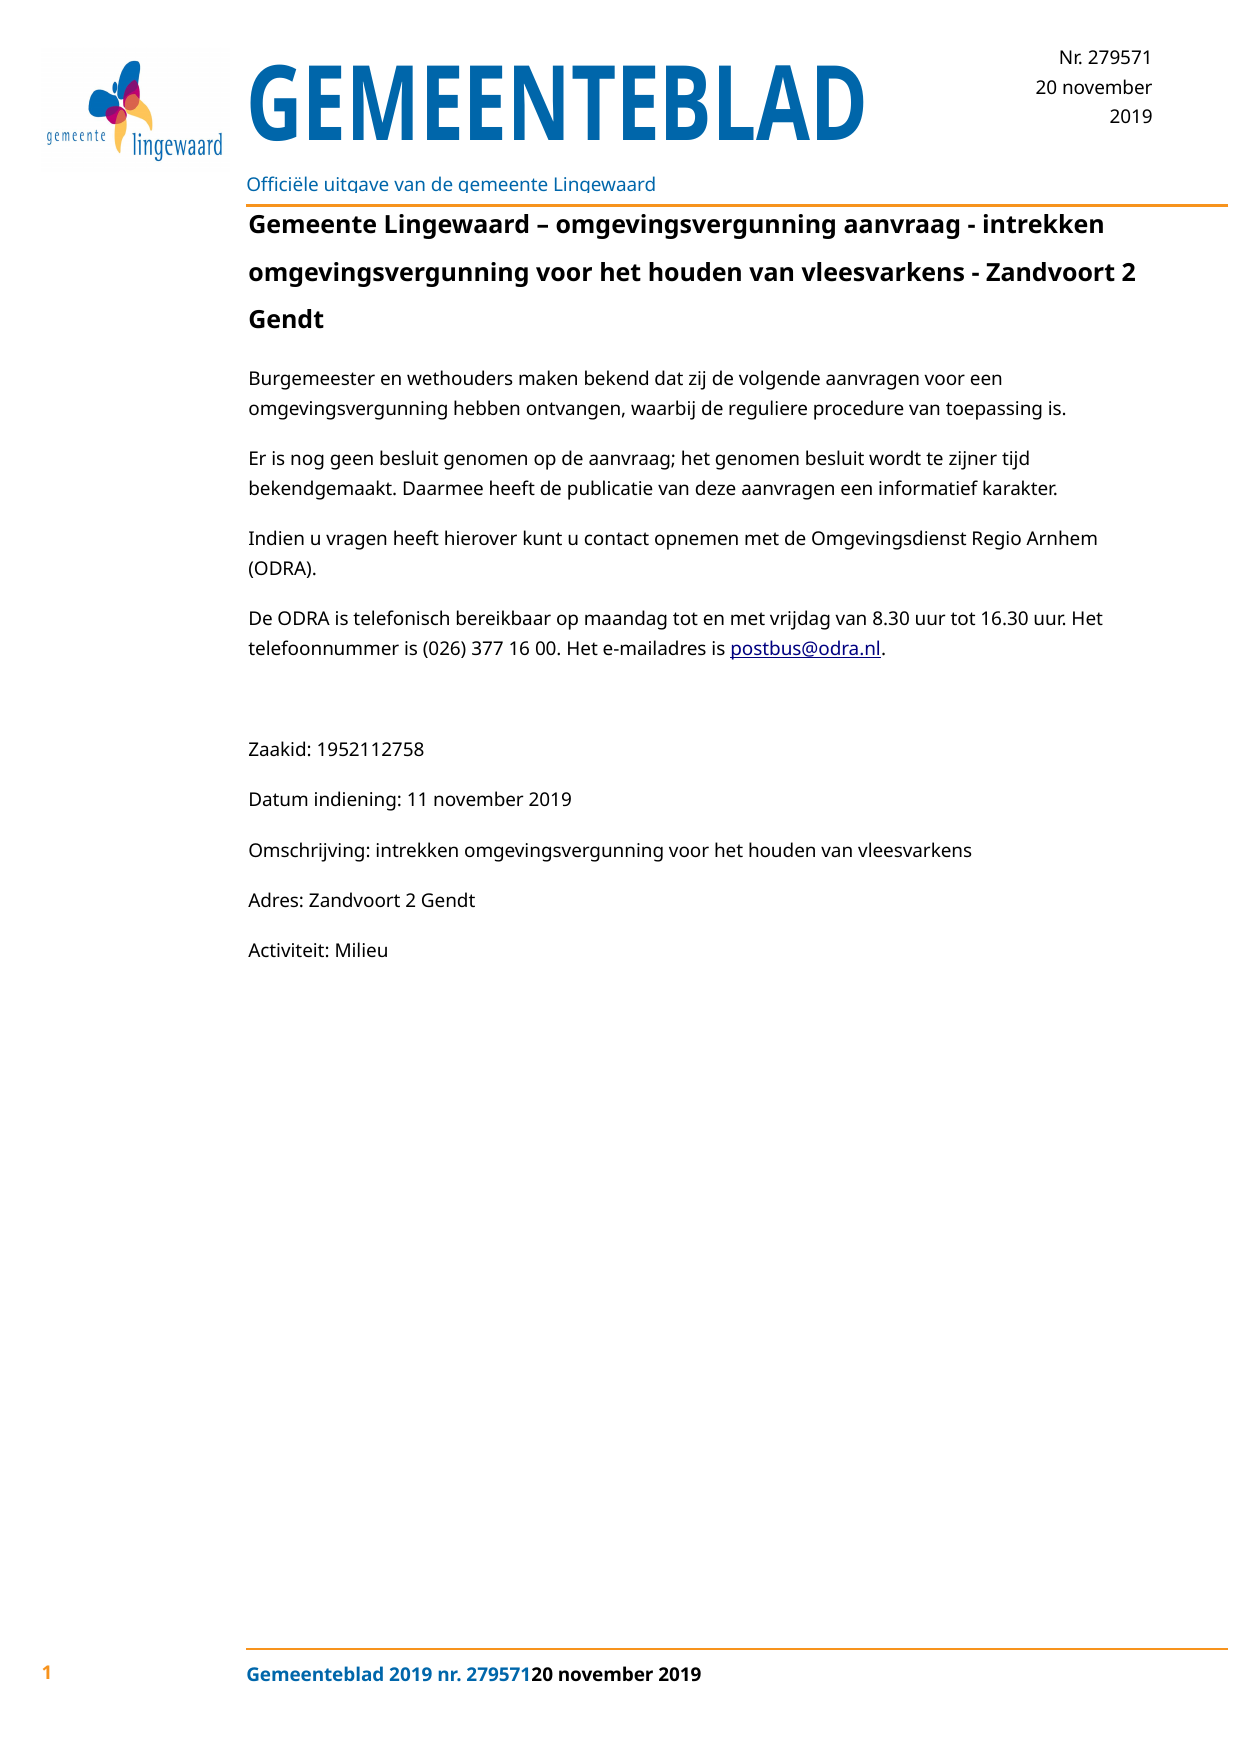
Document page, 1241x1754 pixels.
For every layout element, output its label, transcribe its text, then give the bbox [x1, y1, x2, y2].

text Burgemeester en wethouders maken bekend dat zij de volgende aanvragen voor een omgevingsvergunning hebben ontvangen, waarbij de reguliere procedure van toepassing is. [248, 366, 1152, 421]
text Omschrijving: intrekken omgevingsvergunning voor het houden van vleesvarkens [248, 837, 1152, 862]
text Er is nog geen besluit genomen op de aanvraag; het genomen besluit wordt te zijner tijd bekendgemaakt. Daarmee heeft de publicatie van deze aanvragen een informatief karakter. [248, 446, 1152, 501]
text Datum indiening: 11 november 2019 [248, 786, 1152, 812]
text Adres: Zandvoort 2 Gendt [248, 887, 1152, 913]
text De ODRA is telefonisch bereikbaar op maandag tot en met vrijdag van 8.30 uur tot 16.30 uur. Het telefoonnummer is (026) 377 16 00. Het e-mailadres is postbus@odra.nl. [248, 606, 1152, 661]
text Indien u vragen heeft hierover kunt u contact opnemen met de Omgevingsdienst Regio Arnhem (ODRA). [248, 526, 1152, 581]
text Zaakid: 1952112758 [248, 736, 1152, 762]
picture [41, 47, 231, 172]
text Activiteit: Milieu [248, 938, 1152, 963]
text Gemeente Lingewaard – omgevingsvergunning aanvraag - intrekken omgevingsvergunning voor het houden van vleesvarkens - Zandvoort 2 Gendt [248, 207, 1152, 336]
